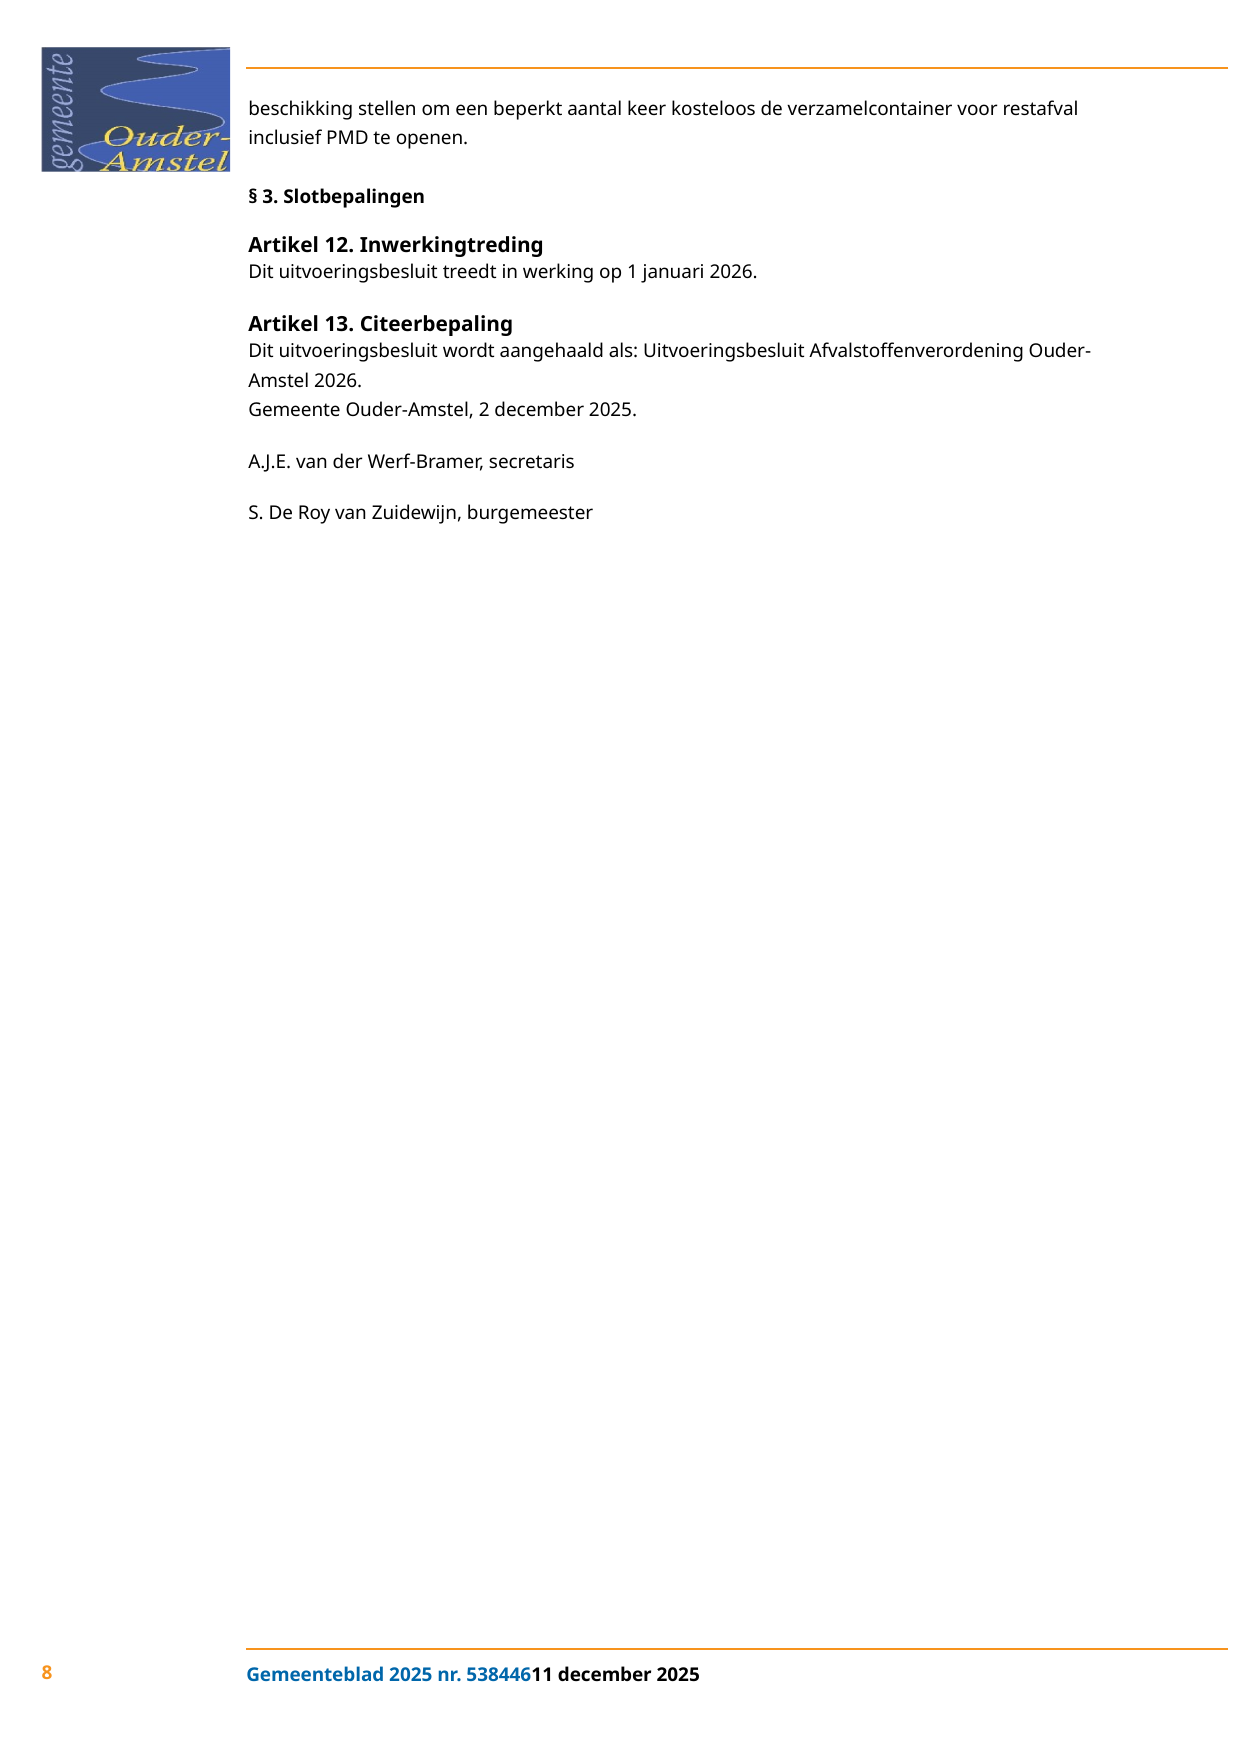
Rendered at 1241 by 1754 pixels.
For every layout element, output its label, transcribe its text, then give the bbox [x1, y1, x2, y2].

text Artikel 13. Citeerbepaling [248, 309, 1152, 337]
text A.J.E. van der Werf-Bramer, secretaris [248, 448, 1152, 474]
text Artikel 12. Inwerkingtreding [248, 230, 1152, 258]
picture [41, 47, 231, 172]
text Gemeente Ouder-Amstel, 2 december 2025. [248, 397, 1152, 422]
text Dit uitvoeringsbesluit treedt in werking op 1 januari 2026. [248, 258, 1152, 284]
text Dit uitvoeringsbesluit wordt aangehaald als: Uitvoeringsbesluit Afvalstoffenverordening Ouder-Amstel 2026. [248, 337, 1152, 393]
text S. De Roy van Zuidewijn, burgemeester [248, 499, 1152, 525]
text § 3. Slotbepalingen [248, 183, 1152, 209]
text beschikking stellen om een beperkt aantal keer kosteloos de verzamelcontainer voor restafval inclusief PMD te openen. [248, 95, 1152, 150]
